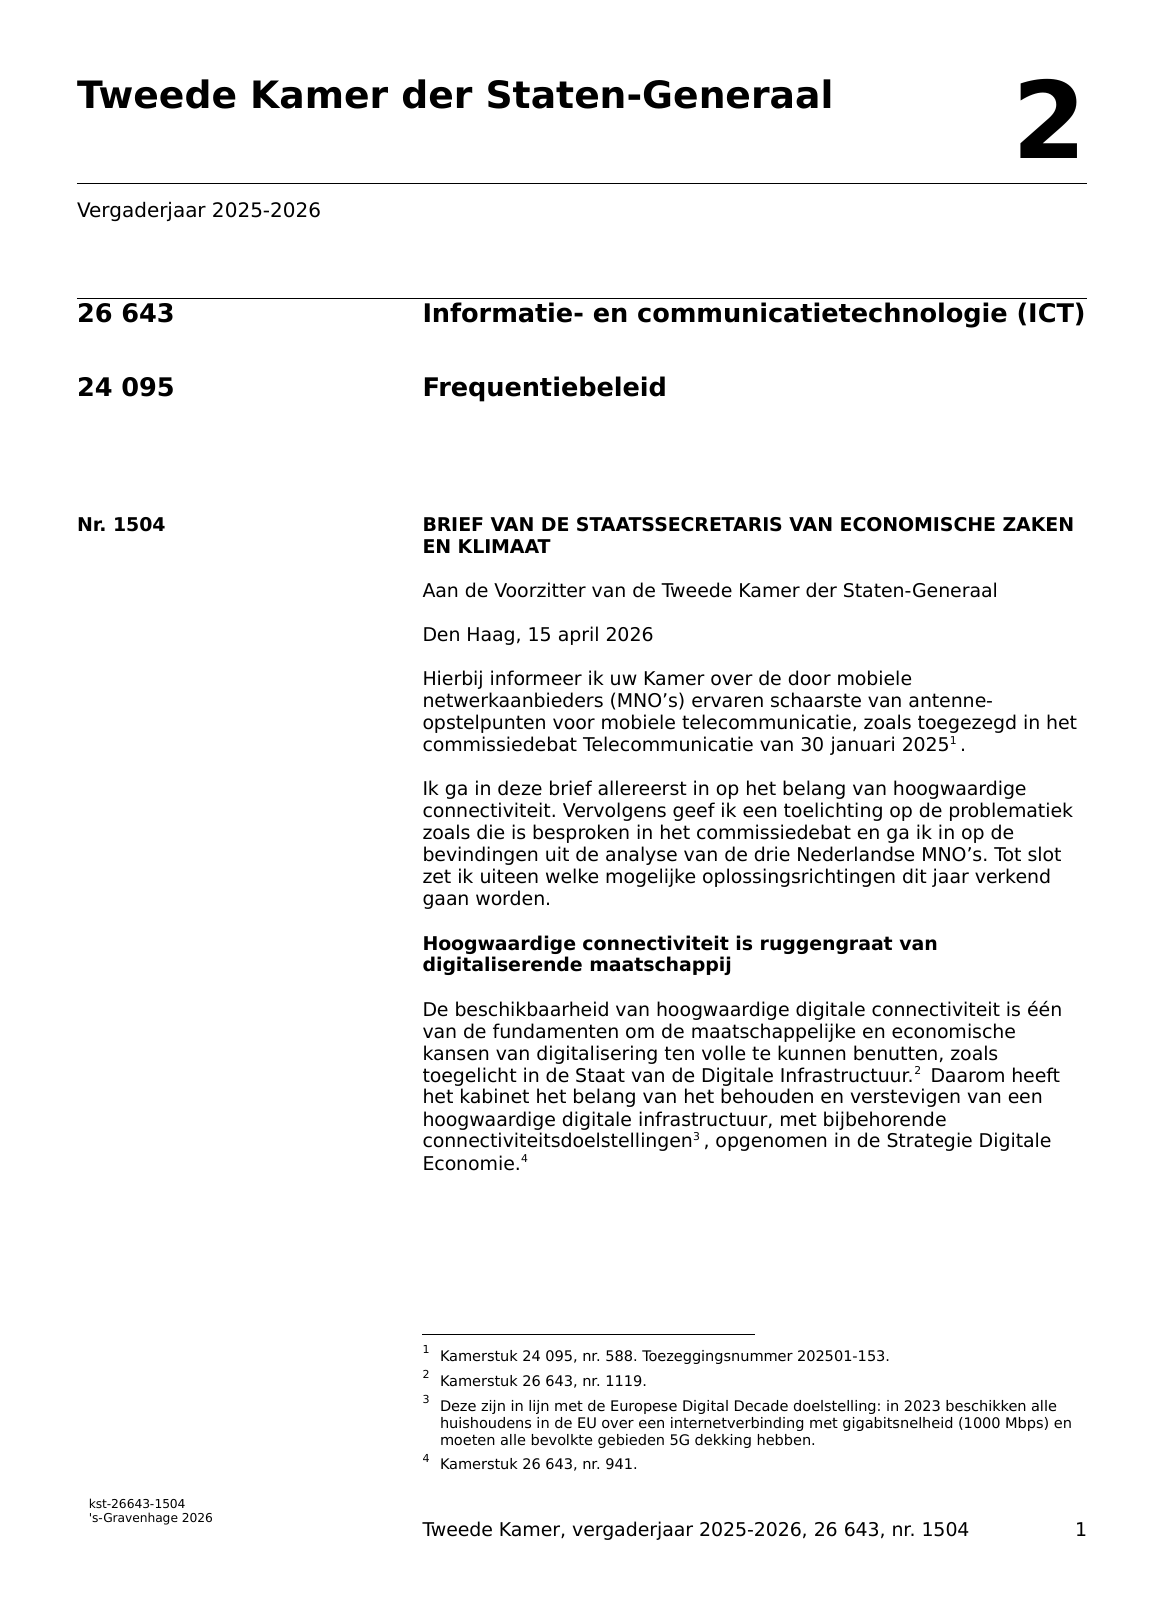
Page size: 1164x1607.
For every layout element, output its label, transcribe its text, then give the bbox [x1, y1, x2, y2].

text De beschikbaarheid van hoogwaardige digitale connectiviteit is één van de fundamenten om de maatschappelijke en economische kansen van digitalisering ten volle te kunnen benutten, zoals toegelicht in de Staat van de Digitale Infrastructuur. Daarom heeft het kabinet het belang van het behouden en verstevigen van een hoogwaardige digitale infrastructuur, met bijbehorende connectiviteitsdoelstellingen, opgenomen in de Strategie Digitale Economie. [422, 998, 1087, 1174]
subtitle Hoogwaardige connectiviteit is ruggengraat van digitaliserende maatschappij [422, 932, 1087, 976]
text Aan de Voorzitter van de Tweede Kamer der Staten-Generaal [422, 580, 1087, 602]
subtitle 26 643 Informatie- en communicatietechnologie (ICT) [77, 299, 1087, 329]
table_cell Vergaderjaar 2025-2026 [77, 184, 1087, 298]
text Deze zijn in lijn met de Europese Digital Decade doelstelling: in 2023 beschikken alle huishoudens in de EU over een internetverbinding met gigabitsnelheid (1000 Mbps) en moeten alle bevolkte gebieden 5G dekking hebben. [422, 1393, 1087, 1449]
table_header 2 [886, 59, 1087, 183]
text Kamerstuk 24 095, nr. 588. Toezeggingsnummer 202501-153. [422, 1343, 1087, 1366]
table_header Tweede Kamer der Staten-Generaal [77, 59, 886, 183]
subtitle Nr. 1504 BRIEF VAN DE STAATSSECRETARIS VAN ECONOMISCHE ZAKEN EN KLIMAAT [77, 514, 1087, 558]
subtitle 24 095 Frequentiebeleid [77, 373, 1087, 403]
text Kamerstuk 26 643, nr. 1119. [422, 1368, 1087, 1391]
text Hierbij informeer ik uw Kamer over de door mobiele netwerkaanbieders (MNO’s) ervaren schaarste van antenne-opstelpunten voor mobiele telecommunicatie, zoals toegezegd in het commissiedebat Telecommunicatie van 30 januari 2025. [422, 668, 1087, 756]
text Kamerstuk 26 643, nr. 941. [422, 1452, 1087, 1474]
text 's-Gravenhage 2026 [88, 1511, 323, 1525]
text Ik ga in deze brief allereerst in op het belang van hoogwaardige connectiviteit. Vervolgens geef ik een toelichting op de problematiek zoals die is besproken in het commissiedebat en ga ik in op de bevindingen uit de analyse van de drie Nederlandse MNO’s. Tot slot zet ik uiteen welke mogelijke oplossingsrichtingen dit jaar verkend gaan worden. [422, 778, 1087, 910]
text Den Haag, 15 april 2026 [422, 624, 1087, 646]
text kst-26643-1504 [88, 1497, 323, 1511]
